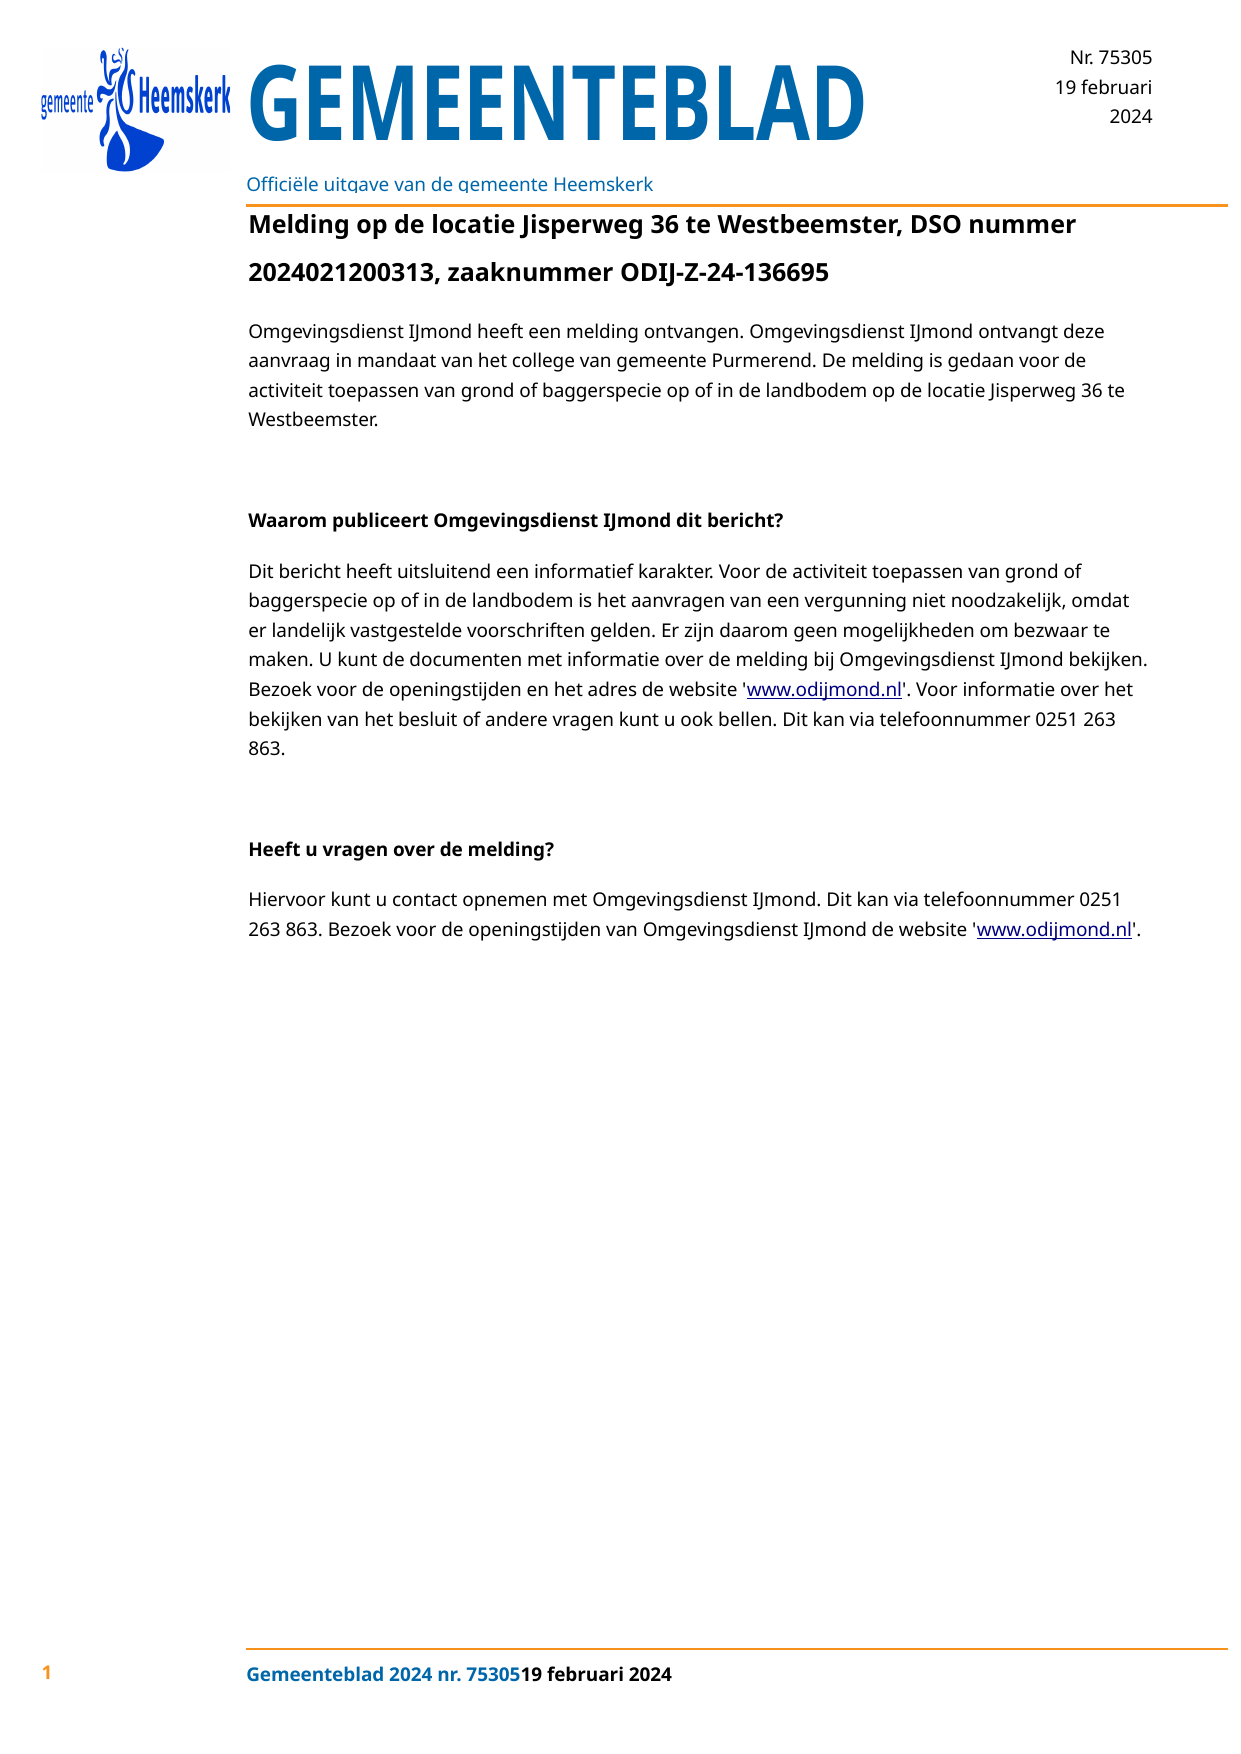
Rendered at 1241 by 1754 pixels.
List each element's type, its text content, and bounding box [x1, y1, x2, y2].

text Omgevingsdienst IJmond heeft een melding ontvangen. Omgevingsdienst IJmond ontvangt deze aanvraag in mandaat van het college van gemeente Purmerend. De melding is gedaan voor de activiteit toepassen van grond of baggerspecie op of in de landbodem op de locatie Jisperweg 36 te Westbeemster. [248, 318, 1152, 432]
text Melding op de locatie Jisperweg 36 te Westbeemster, DSO nummer 2024021200313, zaaknummer ODIJ-Z-24-136695 [248, 207, 1152, 288]
text Hiervoor kunt u contact opnemen met Omgevingsdienst IJmond. Dit kan via telefoonnummer 0251 263 863. Bezoek voor de openingstijden van Omgevingsdienst IJmond de website 'www.odijmond.nl'. [248, 887, 1152, 942]
text Waarom publiceert Omgevingsdienst IJmond dit bericht? [248, 507, 1152, 533]
text Dit bericht heeft uitsluitend een informatief karakter. Voor de activiteit toepassen van grond of baggerspecie op of in de landbodem is het aanvragen van een vergunning niet noodzakelijk, omdat er landelijk vastgestelde voorschriften gelden. Er zijn daarom geen mogelijkheden om bezwaar te maken. U kunt de documenten met informatie over de melding bij Omgevingsdienst IJmond bekijken. Bezoek voor de openingstijden en het adres de website 'www.odijmond.nl'. Voor informatie over het bekijken van het besluit of andere vragen kunt u ook bellen. Dit kan via telefoonnummer 0251 263 863. [248, 558, 1152, 761]
picture [41, 47, 231, 172]
text Heeft u vragen over de melding? [248, 836, 1152, 862]
